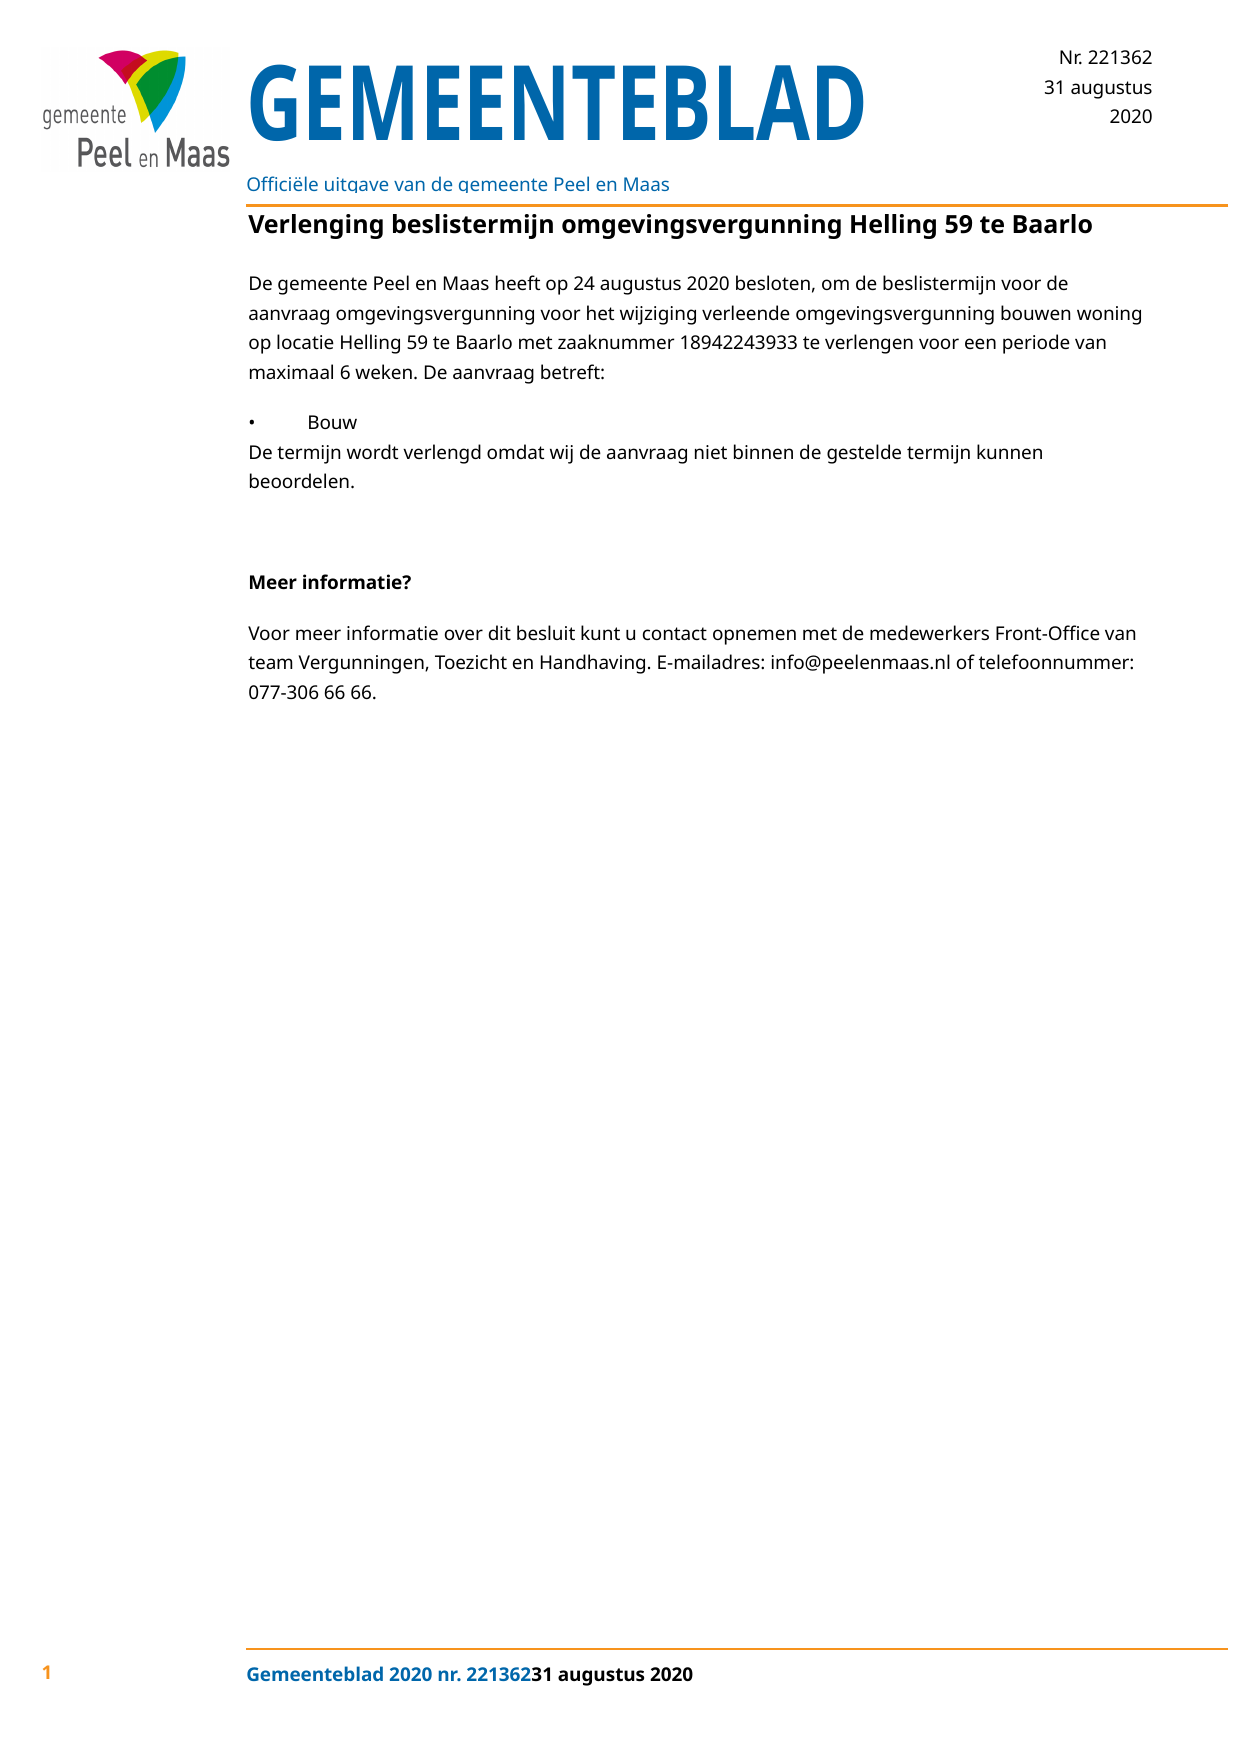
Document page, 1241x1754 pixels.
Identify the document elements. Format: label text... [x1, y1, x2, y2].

text Voor meer informatie over dit besluit kunt u contact opnemen met de medewerkers Front-Office van team Vergunningen, Toezicht en Handhaving. E-mailadres: info@peelenmaas.nl of telefoonnummer: 077-306 66 66. [248, 620, 1152, 705]
text Meer informatie? [248, 569, 1152, 595]
text De termijn wordt verlengd omdat wij de aanvraag niet binnen de gestelde termijn kunnen beoordelen. [248, 439, 1152, 494]
picture [41, 47, 231, 172]
text Verlenging beslistermijn omgevingsvergunning Helling 59 te Baarlo [248, 207, 1152, 241]
list Bouw [248, 409, 1152, 435]
text De gemeente Peel en Maas heeft op 24 augustus 2020 besloten, om de beslistermijn voor de aanvraag omgevingsvergunning voor het wijziging verleende omgevingsvergunning bouwen woning op locatie Helling 59 te Baarlo met zaaknummer 18942243933 te verlengen voor een periode van maximaal 6 weken. De aanvraag betreft: [248, 270, 1152, 385]
